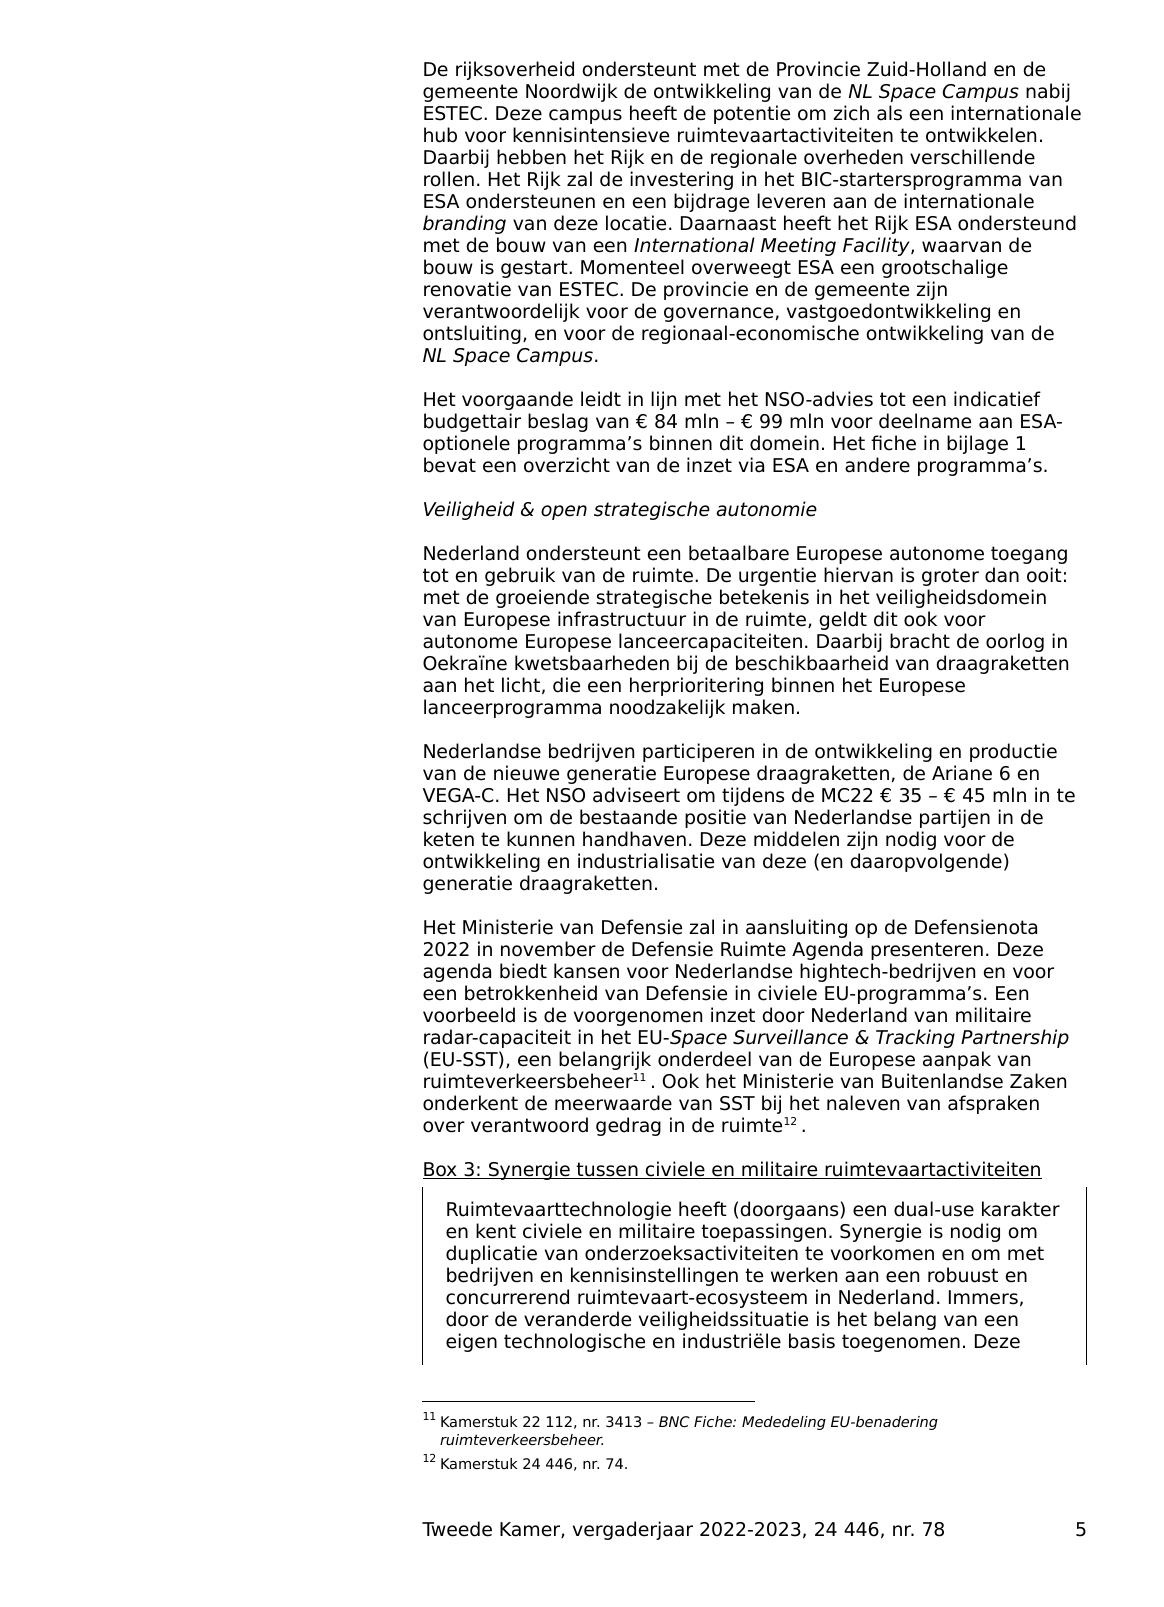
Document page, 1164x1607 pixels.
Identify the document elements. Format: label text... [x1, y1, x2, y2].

text Nederland ondersteunt een betaalbare Europese autonome toegang tot en gebruik van de ruimte. De urgentie hiervan is groter dan ooit: met de groeiende strategische betekenis in het veiligheidsdomein van Europese infrastructuur in de ruimte, geldt dit ook voor autonome Europese lanceercapaciteiten. Daarbij bracht de oorlog in Oekraïne kwetsbaarheden bij de beschikbaarheid van draagraketten aan het licht, die een herprioritering binnen het Europese lanceerprogramma noodzakelijk maken. [422, 543, 1087, 719]
subtitle Veiligheid & open strategische autonomie [422, 499, 1087, 521]
text Nederlandse bedrijven participeren in de ontwikkeling en productie van de nieuwe generatie Europese draagraketten, de Ariane 6 en VEGA-C. Het NSO adviseert om tijdens de MC22 € 35 – € 45 mln in te schrijven om de bestaande positie van Nederlandse partijen in de keten te kunnen handhaven. Deze middelen zijn nodig voor de ontwikkeling en industrialisatie van deze (en daaropvolgende) generatie draagraketten. [422, 741, 1087, 895]
subtitle Box 3: Synergie tussen civiele en militaire ruimtevaartactiviteiten [422, 1159, 1087, 1181]
text Kamerstuk 24 446, nr. 74. [422, 1452, 1087, 1474]
table_header Ruimtevaarttechnologie heeft (doorgaans) een dual-use karakter en kent civiele en militaire toepassingen. Synergie is nodig om duplicatie van onderzoeksactiviteiten te voorkomen en om met bedrijven en kennisinstellingen te werken aan een robuust en concurrerend ruimtevaart-ecosysteem in Nederland. Immers, door de veranderde veiligheidssituatie is het belang van een eigen technologische en industriële basis toegenomen. Deze [423, 1187, 1086, 1364]
text Kamerstuk 22 112, nr. 3413 – BNC Fiche: Mededeling EU-benadering ruimteverkeersbeheer. [422, 1410, 1087, 1449]
text De rijksoverheid ondersteunt met de Provincie Zuid-Holland en de gemeente Noordwijk de ontwikkeling van de NL Space Campus nabij ESTEC. Deze campus heeft de potentie om zich als een internationale hub voor kennisintensieve ruimtevaartactiviteiten te ontwikkelen. Daarbij hebben het Rijk en de regionale overheden verschillende rollen. Het Rijk zal de investering in het BIC-startersprogramma van ESA ondersteunen en een bijdrage leveren aan de internationale branding van deze locatie. Daarnaast heeft het Rijk ESA ondersteund met de bouw van een International Meeting Facility, waarvan de bouw is gestart. Momenteel overweegt ESA een grootschalige renovatie van ESTEC. De provincie en de gemeente zijn verantwoordelijk voor de governance, vastgoedontwikkeling en ontsluiting, en voor de regionaal-economische ontwikkeling van de NL Space Campus. [422, 59, 1087, 367]
text Het voorgaande leidt in lijn met het NSO-advies tot een indicatief budgettair beslag van € 84 mln – € 99 mln voor deelname aan ESA-optionele programma’s binnen dit domein. Het fiche in bijlage 1 bevat een overzicht van de inzet via ESA en andere programma’s. [422, 389, 1087, 477]
text Het Ministerie van Defensie zal in aansluiting op de Defensienota 2022 in november de Defensie Ruimte Agenda presenteren. Deze agenda biedt kansen voor Nederlandse hightech-bedrijven en voor een betrokkenheid van Defensie in civiele EU-programma’s. Een voorbeeld is de voorgenomen inzet door Nederland van militaire radar-capaciteit in het EU-Space Surveillance & Tracking Partnership (EU-SST), een belangrijk onderdeel van de Europese aanpak van ruimteverkeersbeheer. Ook het Ministerie van Buitenlandse Zaken onderkent de meerwaarde van SST bij het naleven van afspraken over verantwoord gedrag in de ruimte. [422, 917, 1087, 1137]
